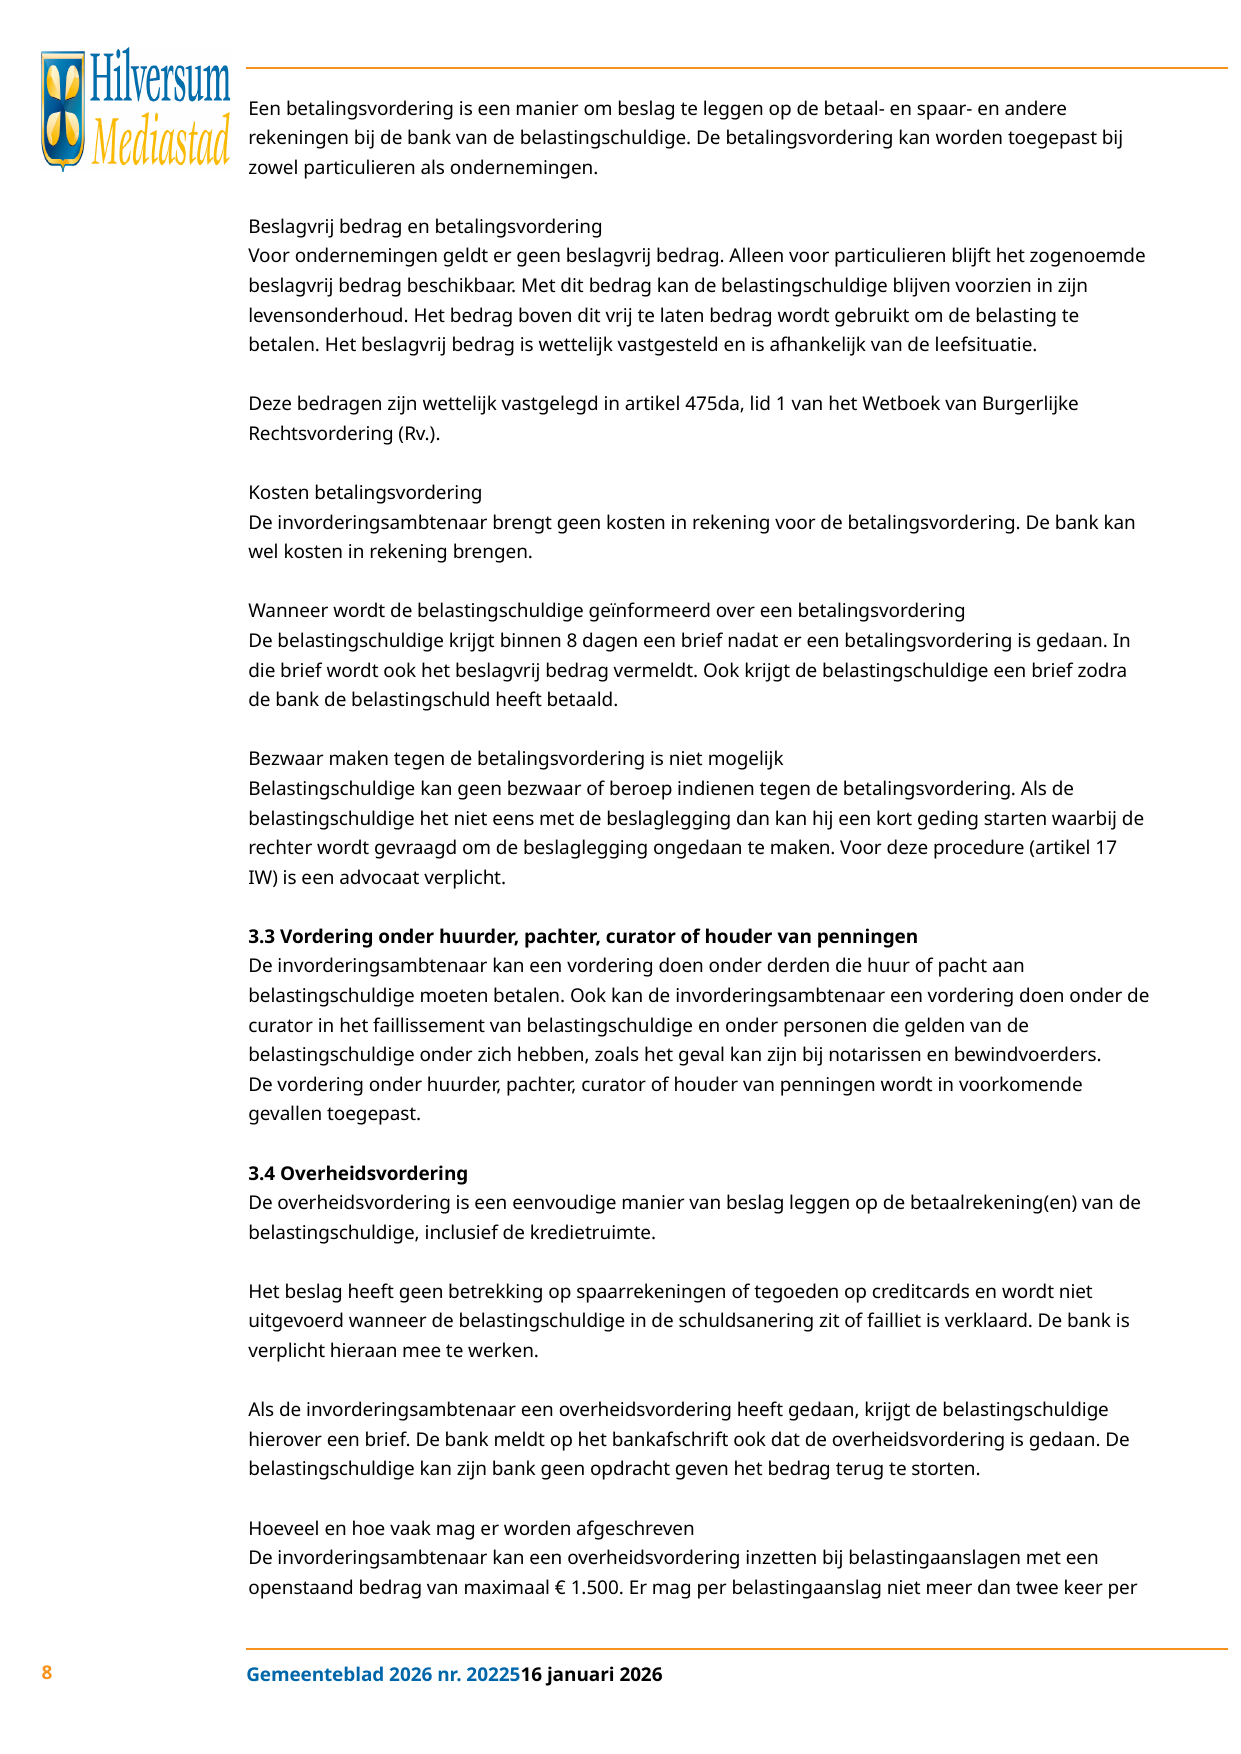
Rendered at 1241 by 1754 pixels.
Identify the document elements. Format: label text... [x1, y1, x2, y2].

text Als de invorderingsambtenaar een overheidsvordering heeft gedaan, krijgt de belastingschuldige hierover een brief. De bank meldt op het bankafschrift ook dat de overheidsvordering is gedaan. De belastingschuldige kan zijn bank geen opdracht geven het bedrag terug te storten. [248, 1396, 1152, 1481]
text Voor ondernemingen geldt er geen beslagvrij bedrag. Alleen voor particulieren blijft het zogenoemde beslagvrij bedrag beschikbaar. Met dit bedrag kan de belastingschuldige blijven voorzien in zijn levensonderhoud. Het bedrag boven dit vrij te laten bedrag wordt gebruikt om de belasting te betalen. Het beslagvrij bedrag is wettelijk vastgesteld en is afhankelijk van de leefsituatie. [248, 243, 1152, 357]
text 3.4 Overheidsvordering [248, 1160, 1152, 1186]
text Wanneer wordt de belastingschuldige geïnformeerd over een betalingsvordering [248, 598, 1152, 623]
text 3.3 Vordering onder huurder, pachter, curator of houder van penningen [248, 923, 1152, 949]
text Bezwaar maken tegen de betalingsvordering is niet mogelijk [248, 746, 1152, 771]
text De belastingschuldige krijgt binnen 8 dagen een brief nadat er een betalingsvordering is gedaan. In die brief wordt ook het beslagvrij bedrag vermeldt. Ook krijgt de belastingschuldige een brief zodra de bank de belastingschuld heeft betaald. [248, 627, 1152, 712]
text De invorderingsambtenaar brengt geen kosten in rekening voor de betalingsvordering. De bank kan wel kosten in rekening brengen. [248, 509, 1152, 564]
text Kosten betalingsvordering [248, 479, 1152, 505]
text De invorderingsambtenaar kan een overheidsvordering inzetten bij belastingaanslagen met een openstaand bedrag van maximaal € 1.500. Er mag per belastingaanslag niet meer dan twee keer per [248, 1544, 1152, 1600]
text Hoeveel en hoe vaak mag er worden afgeschreven [248, 1515, 1152, 1541]
text De overheidsvordering is een eenvoudige manier van beslag leggen op de betaalrekening(en) van de belastingschuldige, inclusief de kredietruimte. [248, 1189, 1152, 1245]
picture [41, 47, 231, 172]
text Belastingschuldige kan geen bezwaar of beroep indienen tegen de betalingsvordering. Als de belastingschuldige het niet eens met de beslaglegging dan kan hij een kort geding starten waarbij de rechter wordt gevraagd om de beslaglegging ongedaan te maken. Voor deze procedure (artikel 17 IW) is een advocaat verplicht. [248, 775, 1152, 890]
text Beslagvrij bedrag en betalingsvordering [248, 213, 1152, 239]
text De invorderingsambtenaar kan een vordering doen onder derden die huur of pacht aan belastingschuldige moeten betalen. Ook kan de invorderingsambtenaar een vordering doen onder de curator in het faillissement van belastingschuldige en onder personen die gelden van de belastingschuldige onder zich hebben, zoals het geval kan zijn bij notarissen en bewindvoerders. [248, 953, 1152, 1067]
text Een betalingsvordering is een manier om beslag te leggen op de betaal- en spaar- en andere rekeningen bij de bank van de belastingschuldige. De betalingsvordering kan worden toegepast bij zowel particulieren als ondernemingen. [248, 95, 1152, 180]
text Het beslag heeft geen betrekking op spaarrekeningen of tegoeden op creditcards en wordt niet uitgevoerd wanneer de belastingschuldige in de schuldsanering zit of failliet is verklaard. De bank is verplicht hieraan mee te werken. [248, 1278, 1152, 1363]
text Deze bedragen zijn wettelijk vastgelegd in artikel 475da, lid 1 van het Wetboek van Burgerlijke Rechtsvordering (Rv.). [248, 391, 1152, 446]
text De vordering onder huurder, pachter, curator of houder van penningen wordt in voorkomende gevallen toegepast. [248, 1071, 1152, 1126]
